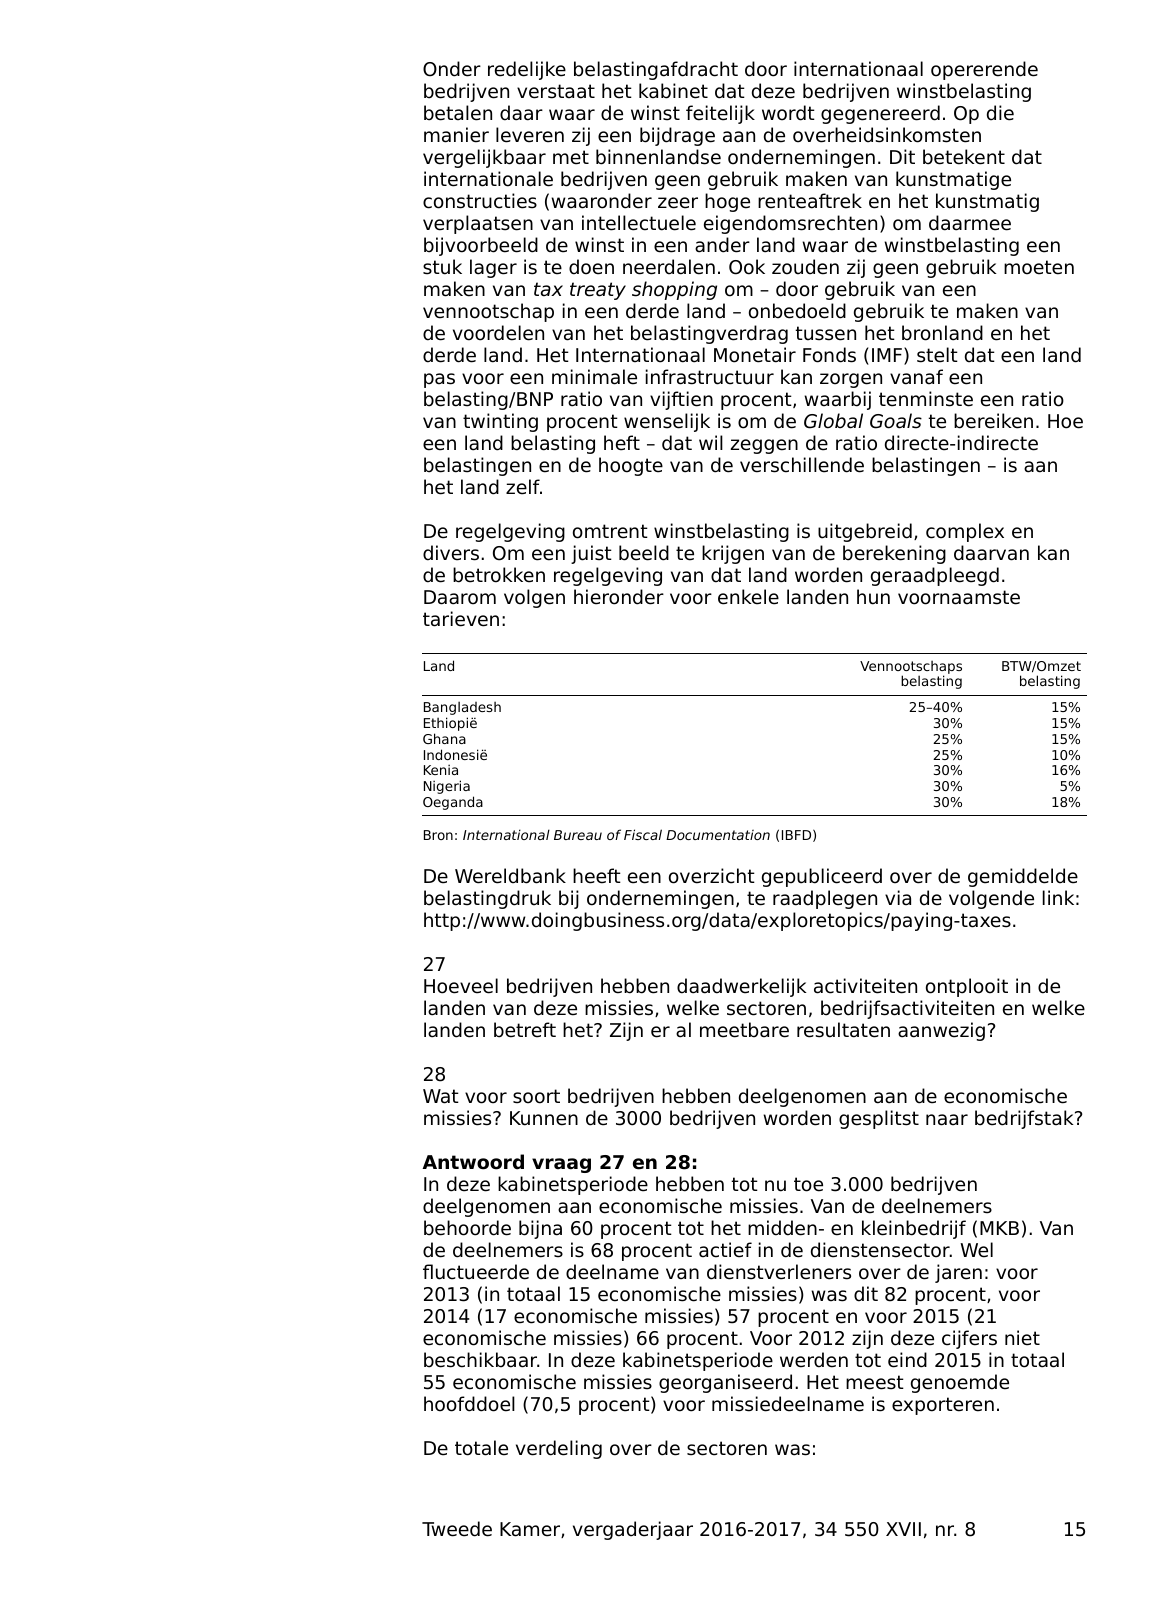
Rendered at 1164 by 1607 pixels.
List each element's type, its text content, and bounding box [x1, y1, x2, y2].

table_cell 30% [850, 716, 968, 732]
text 28 [422, 1064, 1087, 1086]
text De totale verdeling over de sectoren was: [422, 1438, 1087, 1460]
table_cell Nigeria [422, 779, 850, 794]
text In deze kabinetsperiode hebben tot nu toe 3.000 bedrijven deelgenomen aan economische missies. Van de deelnemers behoorde bijna 60 procent tot het midden- en kleinbedrijf (MKB). Van de deelnemers is 68 procent actief in de dienstensector. Wel fluctueerde de deelname van dienstverleners over de jaren: voor 2013 (in totaal 15 economische missies) was dit 82 procent, voor 2014 (17 economische missies) 57 procent en voor 2015 (21 economische missies) 66 procent. Voor 2012 zijn deze cijfers niet beschikbaar. In deze kabinetsperiode werden tot eind 2015 in totaal 55 economische missies georganiseerd. Het meest genoemde hoofddoel (70,5 procent) voor missiedeelname is exporteren. [422, 1174, 1087, 1416]
text Hoeveel bedrijven hebben daadwerkelijk activiteiten ontplooit in de landen van deze missies, welke sectoren, bedrijfsactiviteiten en welke landen betreft het? Zijn er al meetbare resultaten aanwezig? [422, 976, 1087, 1042]
table_cell Indonesië [422, 748, 850, 763]
table_cell 5% [969, 779, 1087, 794]
text Onder redelijke belastingafdracht door internationaal opererende bedrijven verstaat het kabinet dat deze bedrijven winstbelasting betalen daar waar de winst feitelijk wordt gegenereerd. Op die manier leveren zij een bijdrage aan de overheidsinkomsten vergelijkbaar met binnenlandse ondernemingen. Dit betekent dat internationale bedrijven geen gebruik maken van kunstmatige constructies (waaronder zeer hoge renteaftrek en het kunstmatig verplaatsen van intellectuele eigendomsrechten) om daarmee bijvoorbeeld de winst in een ander land waar de winstbelasting een stuk lager is te doen neerdalen. Ook zouden zij geen gebruik moeten maken van tax treaty shopping om – door gebruik van een vennootschap in een derde land – onbedoeld gebruik te maken van de voordelen van het belastingverdrag tussen het bronland en het derde land. Het Internationaal Monetair Fonds (IMF) stelt dat een land pas voor een minimale infrastructuur kan zorgen vanaf een belasting/BNP ratio van vijftien procent, waarbij tenminste een ratio van twinting procent wenselijk is om de Global Goals te bereiken. Hoe een land belasting heft – dat wil zeggen de ratio directe-indirecte belastingen en de hoogte van de verschillende belastingen – is aan het land zelf. [422, 59, 1087, 499]
table_cell 25% [850, 732, 968, 747]
table_cell 10% [969, 748, 1087, 763]
text De Wereldbank heeft een overzicht gepubliceerd over de gemiddelde belastingdruk bij ondernemingen, te raadplegen via de volgende link: http://www.doingbusiness.org/data/exploretopics/paying-taxes. [422, 866, 1087, 932]
table_header BTW/Omzet belasting [969, 654, 1087, 694]
table_cell Kenia [422, 763, 850, 779]
table_cell Bron: International Bureau of Fiscal Documentation (IBFD) [422, 816, 1087, 843]
table_header Land [422, 654, 850, 694]
table_cell Ethiopië [422, 716, 850, 732]
table_cell 15% [969, 716, 1087, 732]
table_cell 30% [850, 795, 968, 815]
text Wat voor soort bedrijven hebben deelgenomen aan de economische missies? Kunnen de 3000 bedrijven worden gesplitst naar bedrijfstak? [422, 1086, 1087, 1130]
table_cell 25% [850, 748, 968, 763]
table_cell 15% [969, 732, 1087, 747]
table_cell 16% [969, 763, 1087, 779]
text 27 [422, 954, 1087, 976]
table_header Vennootschapsbelasting [850, 654, 968, 694]
table_cell 18% [969, 795, 1087, 815]
table_cell 30% [850, 763, 968, 779]
table_cell 30% [850, 779, 968, 794]
table_cell 15% [969, 696, 1087, 716]
text Antwoord vraag 27 en 28: [422, 1152, 1087, 1174]
table_cell Bangladesh [422, 696, 850, 716]
table_cell Oeganda [422, 795, 850, 815]
table_cell Ghana [422, 732, 850, 747]
text De regelgeving omtrent winstbelasting is uitgebreid, complex en divers. Om een juist beeld te krijgen van de berekening daarvan kan de betrokken regelgeving van dat land worden geraadpleegd. Daarom volgen hieronder voor enkele landen hun voornaamste tarieven: [422, 521, 1087, 631]
table_cell 25–40% [850, 696, 968, 716]
